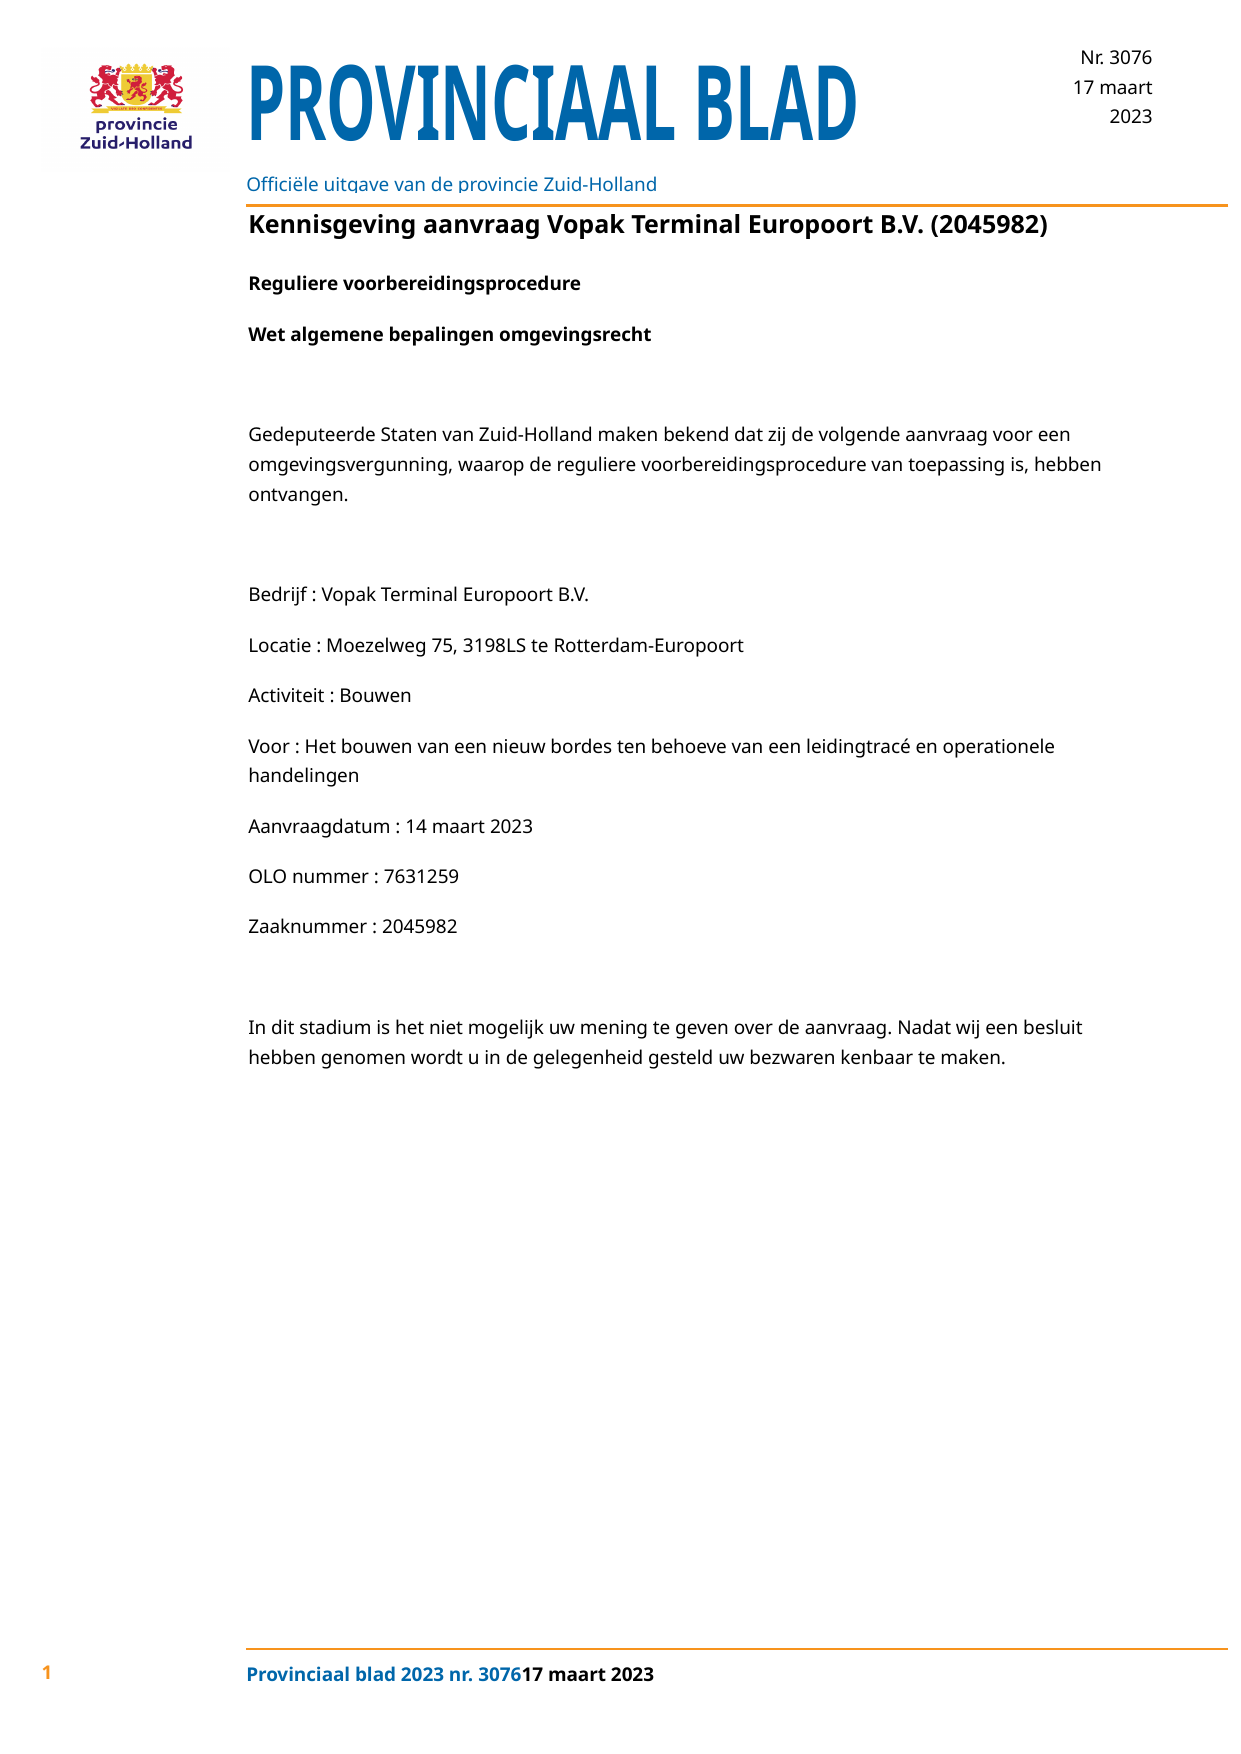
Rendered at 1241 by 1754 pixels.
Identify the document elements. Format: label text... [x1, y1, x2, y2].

text Locatie : Moezelweg 75, 3198LS te Rotterdam-Europoort [248, 632, 1152, 658]
text Aanvraagdatum : 14 maart 2023 [248, 813, 1152, 838]
text OLO nummer : 7631259 [248, 863, 1152, 889]
text Reguliere voorbereidingsprocedure [248, 270, 1152, 296]
text Wet algemene bepalingen omgevingsrecht [248, 321, 1152, 346]
text Zaaknummer : 2045982 [248, 914, 1152, 939]
text Gedeputeerde Staten van Zuid-Holland maken bekend dat zij de volgende aanvraag voor een omgevingsvergunning, waarop de reguliere voorbereidingsprocedure van toepassing is, hebben ontvangen. [248, 422, 1152, 506]
text Bedrijf : Vopak Terminal Europoort B.V. [248, 582, 1152, 607]
text Kennisgeving aanvraag Vopak Terminal Europoort B.V. (2045982) [248, 207, 1152, 241]
text Voor : Het bouwen van een nieuw bordes ten behoeve van een leidingtracé en operationele handelingen [248, 733, 1152, 788]
picture [41, 47, 231, 172]
text Activiteit : Bouwen [248, 682, 1152, 708]
text In dit stadium is het niet mogelijk uw mening te geven over de aanvraag. Nadat wij een besluit hebben genomen wordt u in de gelegenheid gesteld uw bezwaren kenbaar te maken. [248, 1014, 1152, 1070]
